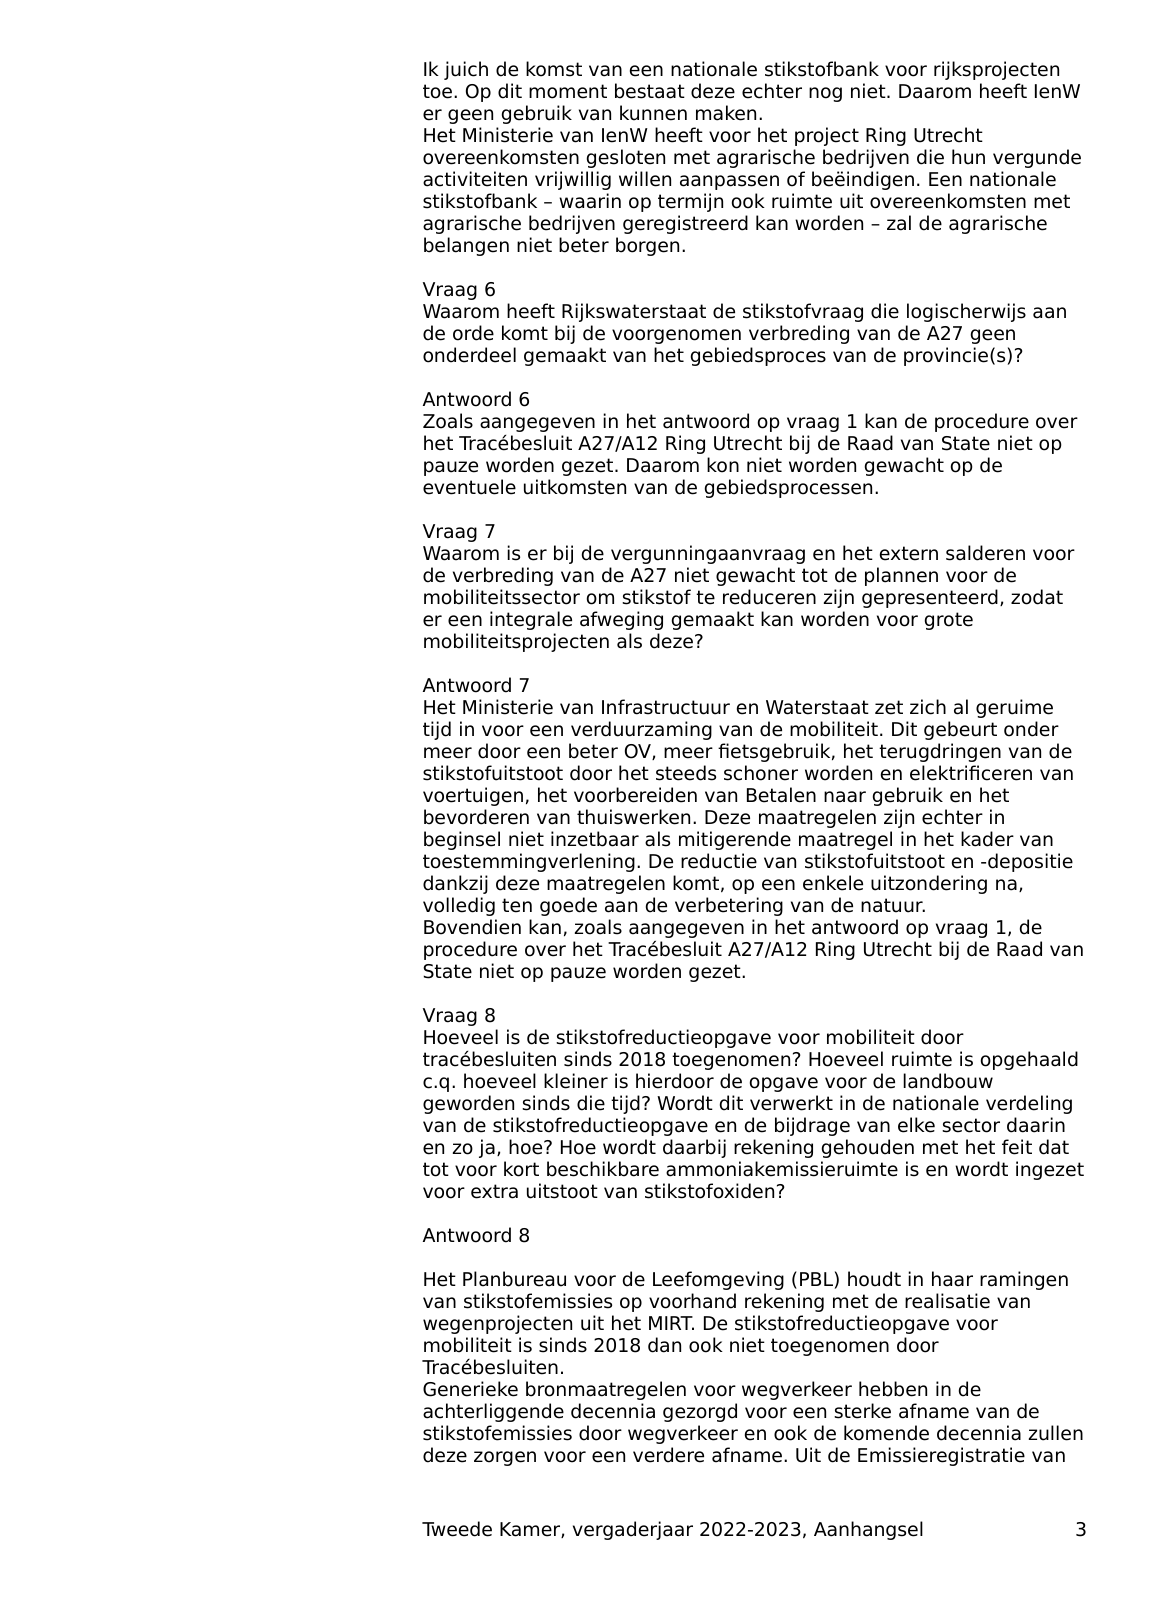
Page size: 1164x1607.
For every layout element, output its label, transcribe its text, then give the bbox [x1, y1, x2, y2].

text Het Ministerie van IenW heeft voor het project Ring Utrecht overeenkomsten gesloten met agrarische bedrijven die hun vergunde activiteiten vrijwillig willen aanpassen of beëindigen. Een nationale stikstofbank – waarin op termijn ook ruimte uit overeenkomsten met agrarische bedrijven geregistreerd kan worden – zal de agrarische belangen niet beter borgen. [422, 125, 1087, 257]
text Hoeveel is de stikstofreductieopgave voor mobiliteit door tracébesluiten sinds 2018 toegenomen? Hoeveel ruimte is opgehaald c.q. hoeveel kleiner is hierdoor de opgave voor de landbouw geworden sinds die tijd? Wordt dit verwerkt in de nationale verdeling van de stikstofreductieopgave en de bijdrage van elke sector daarin en zo ja, hoe? Hoe wordt daarbij rekening gehouden met het feit dat tot voor kort beschikbare ammoniakemissieruimte is en wordt ingezet voor extra uitstoot van stikstofoxiden? [422, 1027, 1087, 1203]
text Generieke bronmaatregelen voor wegverkeer hebben in de achterliggende decennia gezorgd voor een sterke afname van de stikstofemissies door wegverkeer en ook de komende decennia zullen deze zorgen voor een verdere afname. Uit de Emissieregistratie van [422, 1379, 1087, 1467]
text Ik juich de komst van een nationale stikstofbank voor rijksprojecten toe. Op dit moment bestaat deze echter nog niet. Daarom heeft IenW er geen gebruik van kunnen maken. [422, 59, 1087, 125]
text Zoals aangegeven in het antwoord op vraag 1 kan de procedure over het Tracébesluit A27/A12 Ring Utrecht bij de Raad van State niet op pauze worden gezet. Daarom kon niet worden gewacht op de eventuele uitkomsten van de gebiedsprocessen. [422, 411, 1087, 499]
text Het Planbureau voor de Leefomgeving (PBL) houdt in haar ramingen van stikstofemissies op voorhand rekening met de realisatie van wegenprojecten uit het MIRT. De stikstofreductieopgave voor mobiliteit is sinds 2018 dan ook niet toegenomen door Tracébesluiten. [422, 1269, 1087, 1379]
text Antwoord 6 [422, 389, 1087, 411]
text Het Ministerie van Infrastructuur en Waterstaat zet zich al geruime tijd in voor een verduurzaming van de mobiliteit. Dit gebeurt onder meer door een beter OV, meer fietsgebruik, het terugdringen van de stikstofuitstoot door het steeds schoner worden en elektrificeren van voertuigen, het voorbereiden van Betalen naar gebruik en het bevorderen van thuiswerken. Deze maatregelen zijn echter in beginsel niet inzetbaar als mitigerende maatregel in het kader van toestemmingverlening. De reductie van stikstofuitstoot en -depositie dankzij deze maatregelen komt, op een enkele uitzondering na, volledig ten goede aan de verbetering van de natuur. [422, 697, 1087, 917]
text Bovendien kan, zoals aangegeven in het antwoord op vraag 1, de procedure over het Tracébesluit A27/A12 Ring Utrecht bij de Raad van State niet op pauze worden gezet. [422, 917, 1087, 983]
text Waarom is er bij de vergunningaanvraag en het extern salderen voor de verbreding van de A27 niet gewacht tot de plannen voor de mobiliteitssector om stikstof te reduceren zijn gepresenteerd, zodat er een integrale afweging gemaakt kan worden voor grote mobiliteitsprojecten als deze? [422, 543, 1087, 653]
text Antwoord 8 [422, 1225, 1087, 1247]
text Vraag 7 [422, 521, 1087, 543]
text Vraag 6 [422, 279, 1087, 301]
text Antwoord 7 [422, 675, 1087, 697]
text Waarom heeft Rijkswaterstaat de stikstofvraag die logischerwijs aan de orde komt bij de voorgenomen verbreding van de A27 geen onderdeel gemaakt van het gebiedsproces van de provincie(s)? [422, 301, 1087, 367]
text Vraag 8 [422, 1005, 1087, 1027]
